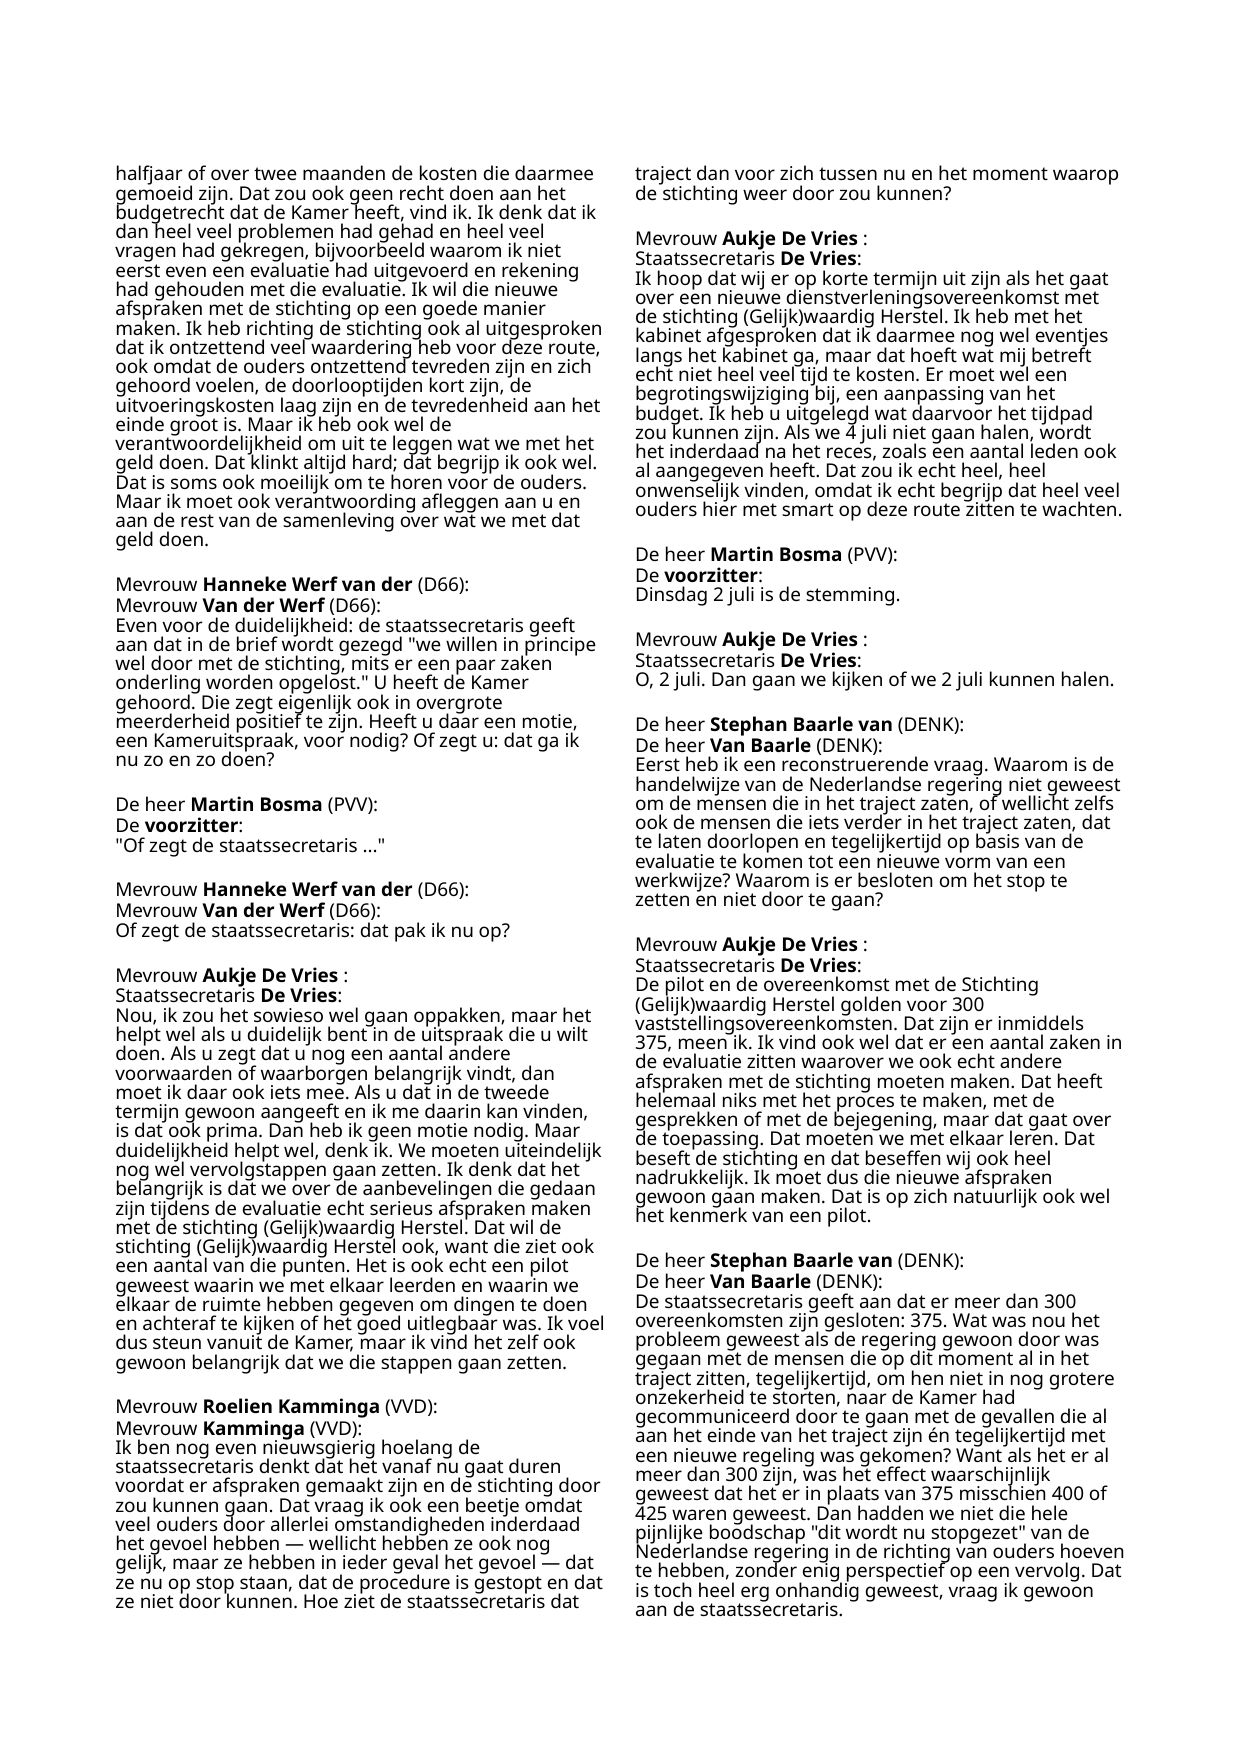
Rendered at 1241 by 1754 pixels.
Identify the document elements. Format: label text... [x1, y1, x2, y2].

text Mevrouw Aukje De Vries : [635, 225, 1125, 250]
text Mevrouw Aukje De Vries : [635, 931, 1125, 957]
text De voorzitter: [115, 817, 605, 837]
text Staatssecretaris De Vries: [635, 250, 1125, 270]
text Staatssecretaris De Vries: [635, 652, 1125, 671]
text Of zegt de staatssecretaris: dat pak ik nu op? [115, 922, 605, 941]
text Dinsdag 2 juli is de stemming. [635, 586, 1125, 605]
text De heer Stephan Baarle van (DENK): [635, 1248, 1125, 1273]
text Mevrouw Hanneke Werf van der (D66): [115, 572, 605, 597]
text De heer Van Baarle (DENK): [635, 737, 1125, 756]
text Nou, ik zou het sowieso wel gaan oppakken, maar het helpt wel als u duidelijk bent in de uitspraak die u wilt doen. Als u zegt dat u nog een aantal andere voorwaarden of waarborgen belangrijk vindt, dan moet ik daar ook iets mee. Als u dat in de tweede termijn gewoon aangeeft en ik me daarin kan vinden, is dat ook prima. Dan heb ik geen motie nodig. Maar duidelijkheid helpt wel, denk ik. We moeten uiteindelijk nog wel vervolgstappen gaan zetten. Ik denk dat het belangrijk is dat we over de aanbevelingen die gedaan zijn tijdens de evaluatie echt serieus afspraken maken met de stichting (Gelijk)waardig Herstel. Dat wil de stichting (Gelijk)waardig Herstel ook, want die ziet ook een aantal van die punten. Het is ook echt een pilot geweest waarin we met elkaar leerden en waarin we elkaar de ruimte hebben gegeven om dingen te doen en achteraf te kijken of het goed uitlegbaar was. Ik voel dus steun vanuit de Kamer, maar ik vind het zelf ook gewoon belangrijk dat we die stappen gaan zetten. [115, 1007, 605, 1373]
text De heer Stephan Baarle van (DENK): [635, 711, 1125, 737]
text halfjaar of over twee maanden de kosten die daarmee gemoeid zijn. Dat zou ook geen recht doen aan het budgetrecht dat de Kamer heeft, vind ik. Ik denk dat ik dan heel veel problemen had gehad en heel veel vragen had gekregen, bijvoorbeeld waarom ik niet eerst even een evaluatie had uitgevoerd en rekening had gehouden met die evaluatie. Ik wil die nieuwe afspraken met de stichting op een goede manier maken. Ik heb richting de stichting ook al uitgesproken dat ik ontzettend veel waardering heb voor deze route, ook omdat de ouders ontzettend tevreden zijn en zich gehoord voelen, de doorlooptijden kort zijn, de uitvoeringskosten laag zijn en de tevredenheid aan het einde groot is. Maar ik heb ook wel de verantwoordelijkheid om uit te leggen wat we met het geld doen. Dat klinkt altijd hard; dat begrijp ik ook wel. Dat is soms ook moeilijk om te horen voor de ouders. Maar ik moet ook verantwoording afleggen aan u en aan de rest van de samenleving over wat we met dat geld doen. [115, 165, 605, 551]
text Mevrouw Van der Werf (D66): [115, 597, 605, 617]
text De pilot en de overeenkomst met de Stichting (Gelijk)waardig Herstel golden voor 300 vaststellingsovereenkomsten. Dat zijn er inmiddels 375, meen ik. Ik vind ook wel dat er een aantal zaken in de evaluatie zitten waarover we ook echt andere afspraken met de stichting moeten maken. Dat heeft helemaal niks met het proces te maken, met de gesprekken of met de bejegening, maar dat gaat over de toepassing. Dat moeten we met elkaar leren. Dat beseft de stichting en dat beseffen wij ook heel nadrukkelijk. Ik moet dus die nieuwe afspraken gewoon gaan maken. Dat is op zich natuurlijk ook wel het kenmerk van een pilot. [635, 976, 1125, 1227]
text Mevrouw Aukje De Vries : [115, 962, 605, 987]
text De staatssecretaris geeft aan dat er meer dan 300 overeenkomsten zijn gesloten: 375. Wat was nou het probleem geweest als de regering gewoon door was gegaan met de mensen die op dit moment al in het traject zitten, tegelijkertijd, om hen niet in nog grotere onzekerheid te storten, naar de Kamer had gecommuniceerd door te gaan met de gevallen die al aan het einde van het traject zijn én tegelijkertijd met een nieuwe regeling was gekomen? Want als het er al meer dan 300 zijn, was het effect waarschijnlijk geweest dat het er in plaats van 375 misschien 400 of 425 waren geweest. Dan hadden we niet die hele pijnlijke boodschap "dit wordt nu stopgezet" van de Nederlandse regering in de richting van ouders hoeven te hebben, zonder enig perspectief op een vervolg. Dat is toch heel erg onhandig geweest, vraag ik gewoon aan de staatssecretaris. [635, 1293, 1125, 1620]
text Mevrouw Hanneke Werf van der (D66): [115, 877, 605, 902]
text Even voor de duidelijkheid: de staatssecretaris geeft aan dat in de brief wordt gezegd "we willen in principe wel door met de stichting, mits er een paar zaken onderling worden opgelost." U heeft de Kamer gehoord. Die zegt eigenlijk ook in overgrote meerderheid positief te zijn. Heeft u daar een motie, een Kameruitspraak, voor nodig? Of zegt u: dat ga ik nu zo en zo doen? [115, 617, 605, 771]
text Ik hoop dat wij er op korte termijn uit zijn als het gaat over een nieuwe dienstverleningsovereenkomst met de stichting (Gelijk)waardig Herstel. Ik heb met het kabinet afgesproken dat ik daarmee nog wel eventjes langs het kabinet ga, maar dat hoeft wat mij betreft echt niet heel veel tijd te kosten. Er moet wel een begrotingswijziging bij, een aanpassing van het budget. Ik heb u uitgelegd wat daarvoor het tijdpad zou kunnen zijn. Als we 4 juli niet gaan halen, wordt het inderdaad na het reces, zoals een aantal leden ook al aangegeven heeft. Dat zou ik echt heel, heel onwenselijk vinden, omdat ik echt begrijp dat heel veel ouders hier met smart op deze route zitten te wachten. [635, 270, 1125, 520]
text Mevrouw Van der Werf (D66): [115, 902, 605, 922]
text De voorzitter: [635, 567, 1125, 586]
text "Of zegt de staatssecretaris ..." [115, 837, 605, 856]
text Eerst heb ik een reconstruerende vraag. Waarom is de handelwijze van de Nederlandse regering niet geweest om de mensen die in het traject zaten, of wellicht zelfs ook de mensen die iets verder in het traject zaten, dat te laten doorlopen en tegelijkertijd op basis van de evaluatie te komen tot een nieuwe vorm van een werkwijze? Waarom is er besloten om het stop te zetten en niet door te gaan? [635, 756, 1125, 910]
text De heer Van Baarle (DENK): [635, 1273, 1125, 1293]
text De heer Martin Bosma (PVV): [635, 541, 1125, 567]
text Staatssecretaris De Vries: [635, 957, 1125, 976]
text Ik ben nog even nieuwsgierig hoelang de staatssecretaris denkt dat het vanaf nu gaat duren voordat er afspraken gemaakt zijn en de stichting door zou kunnen gaan. Dat vraag ik ook een beetje omdat veel ouders door allerlei omstandigheden inderdaad het gevoel hebben — wellicht hebben ze ook nog gelijk, maar ze hebben in ieder geval het gevoel — dat ze nu op stop staan, dat de procedure is gestopt en dat ze niet door kunnen. Hoe ziet de staatssecretaris dat [115, 1439, 605, 1612]
text De heer Martin Bosma (PVV): [115, 792, 605, 817]
text Mevrouw Aukje De Vries : [635, 626, 1125, 652]
text Staatssecretaris De Vries: [115, 987, 605, 1007]
text Mevrouw Kamminga (VVD): [115, 1419, 605, 1439]
text Mevrouw Roelien Kamminga (VVD): [115, 1394, 605, 1419]
text O, 2 juli. Dan gaan we kijken of we 2 juli kunnen halen. [635, 671, 1125, 690]
text traject dan voor zich tussen nu en het moment waarop de stichting weer door zou kunnen? [635, 165, 1125, 204]
